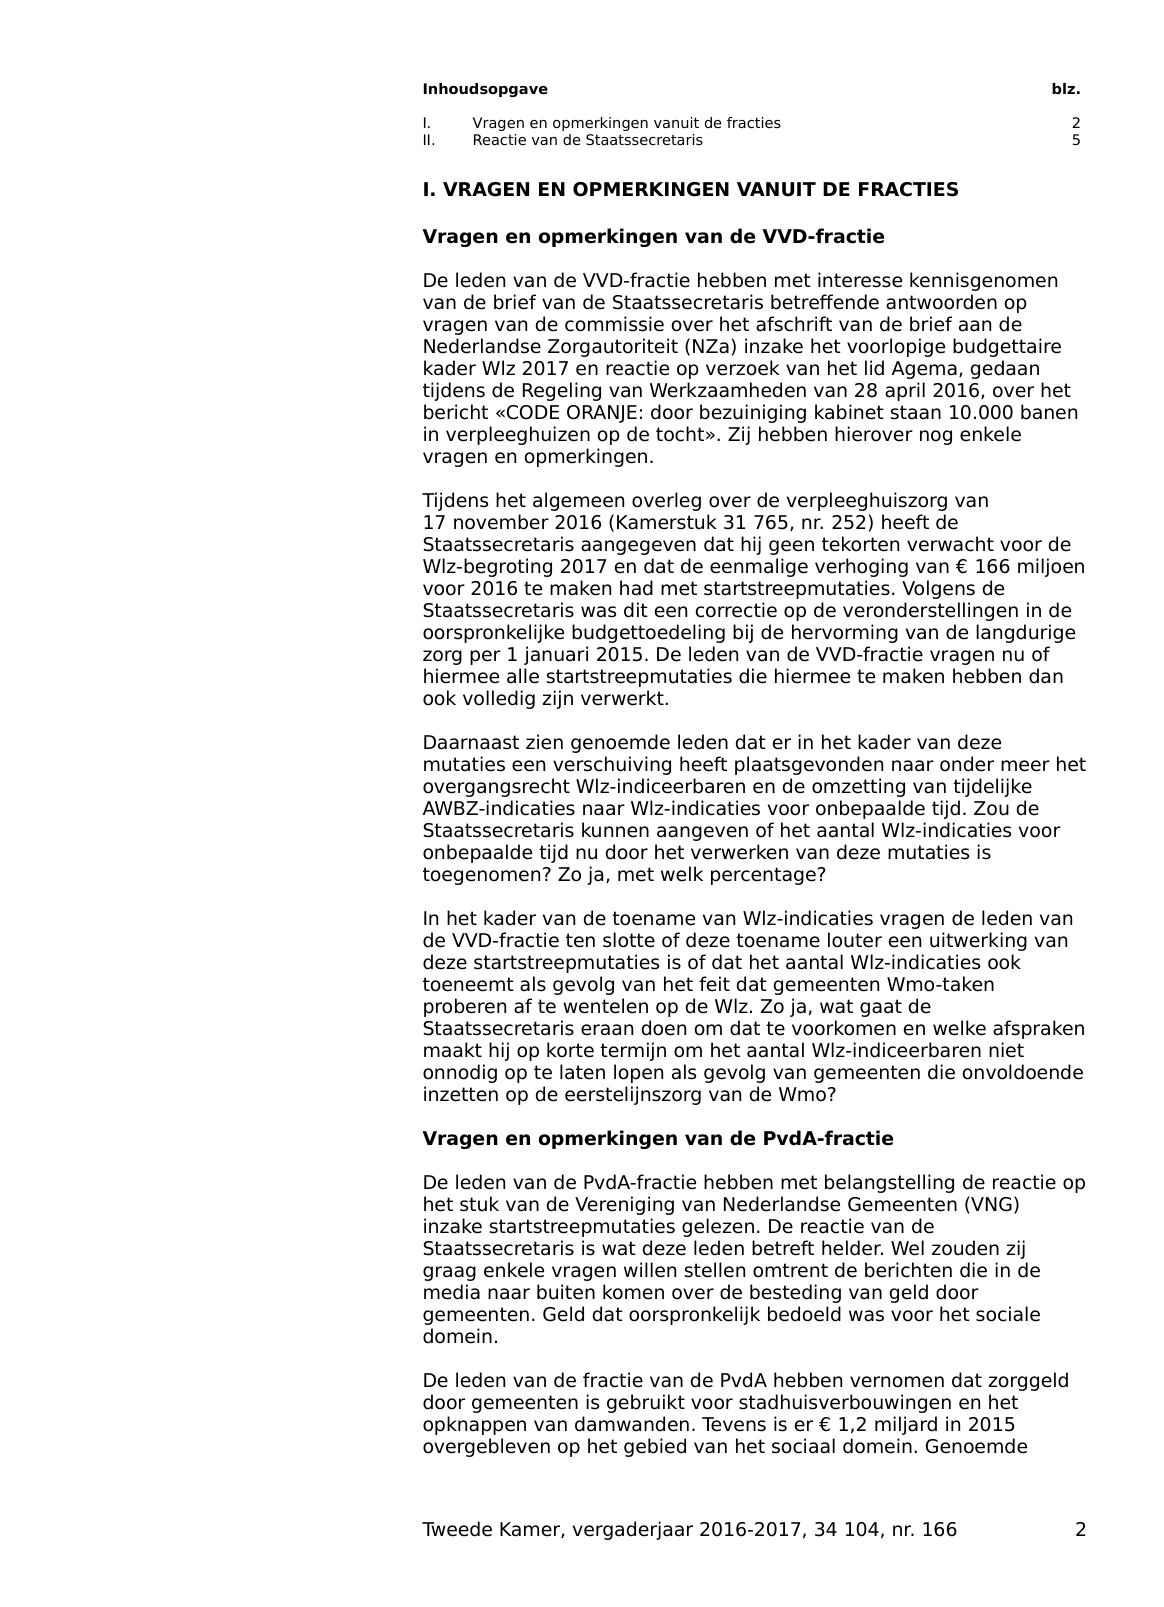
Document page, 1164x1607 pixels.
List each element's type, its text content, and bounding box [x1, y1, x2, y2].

subtitle Vragen en opmerkingen van de PvdA-fractie [422, 1128, 1087, 1150]
table_cell Vragen en opmerkingen vanuit de fracties [467, 115, 1028, 132]
table_cell [422, 98, 467, 115]
table_cell II. [422, 132, 467, 149]
table_cell 2 [1028, 115, 1087, 132]
subtitle I. VRAGEN EN OPMERKINGEN VANUIT DE FRACTIES [422, 179, 1087, 201]
text De leden van de fractie van de PvdA hebben vernomen dat zorggeld door gemeenten is gebruikt voor stadhuisverbouwingen en het opknappen van damwanden. Tevens is er € 1,2 miljard in 2015 overgebleven op het gebied van het sociaal domein. Genoemde [422, 1370, 1087, 1458]
table_header blz. [1028, 81, 1087, 98]
table_cell [1028, 98, 1087, 115]
text Tijdens het algemeen overleg over de verpleeghuiszorg van 17 november 2016 (Kamerstuk 31 765, nr. 252) heeft de Staatssecretaris aangegeven dat hij geen tekorten verwacht voor de Wlz-begroting 2017 en dat de eenmalige verhoging van € 166 miljoen voor 2016 te maken had met startstreepmutaties. Volgens de Staatssecretaris was dit een correctie op de veronderstellingen in de oorspronkelijke budgettoedeling bij de hervorming van de langdurige zorg per 1 januari 2015. De leden van de VVD-fractie vragen nu of hiermee alle startstreepmutaties die hiermee te maken hebben dan ook volledig zijn verwerkt. [422, 490, 1087, 710]
subtitle Vragen en opmerkingen van de VVD-fractie [422, 226, 1087, 248]
text In het kader van de toename van Wlz-indicaties vragen de leden van de VVD-fractie ten slotte of deze toename louter een uitwerking van deze startstreepmutaties is of dat het aantal Wlz-indicaties ook toeneemt als gevolg van het feit dat gemeenten Wmo-taken proberen af te wentelen op de Wlz. Zo ja, wat gaat de Staatssecretaris eraan doen om dat te voorkomen en welke afspraken maakt hij op korte termijn om het aantal Wlz-indiceerbaren niet onnodig op te laten lopen als gevolg van gemeenten die onvoldoende inzetten op de eerstelijnszorg van de Wmo? [422, 908, 1087, 1106]
text Daarnaast zien genoemde leden dat er in het kader van deze mutaties een verschuiving heeft plaatsgevonden naar onder meer het overgangsrecht Wlz-indiceerbaren en de omzetting van tijdelijke AWBZ-indicaties naar Wlz-indicaties voor onbepaalde tijd. Zou de Staatssecretaris kunnen aangeven of het aantal Wlz-indicaties voor onbepaalde tijd nu door het verwerken van deze mutaties is toegenomen? Zo ja, met welk percentage? [422, 732, 1087, 886]
table_cell 5 [1028, 132, 1087, 149]
text De leden van de PvdA-fractie hebben met belangstelling de reactie op het stuk van de Vereniging van Nederlandse Gemeenten (VNG) inzake startstreepmutaties gelezen. De reactie van de Staatssecretaris is wat deze leden betreft helder. Wel zouden zij graag enkele vragen willen stellen omtrent de berichten die in de media naar buiten komen over de besteding van geld door gemeenten. Geld dat oorspronkelijk bedoeld was voor het sociale domein. [422, 1172, 1087, 1348]
table_cell [467, 98, 1028, 115]
text De leden van de VVD-fractie hebben met interesse kennisgenomen van de brief van de Staatssecretaris betreffende antwoorden op vragen van de commissie over het afschrift van de brief aan de Nederlandse Zorgautoriteit (NZa) inzake het voorlopige budgettaire kader Wlz 2017 en reactie op verzoek van het lid Agema, gedaan tijdens de Regeling van Werkzaamheden van 28 april 2016, over het bericht «CODE ORANJE: door bezuiniging kabinet staan 10.000 banen in verpleeghuizen op de tocht». Zij hebben hierover nog enkele vragen en opmerkingen. [422, 270, 1087, 468]
table_cell I. [422, 115, 467, 132]
table_cell Reactie van de Staatssecretaris [467, 132, 1028, 149]
table_header Inhoudsopgave [422, 81, 1028, 98]
